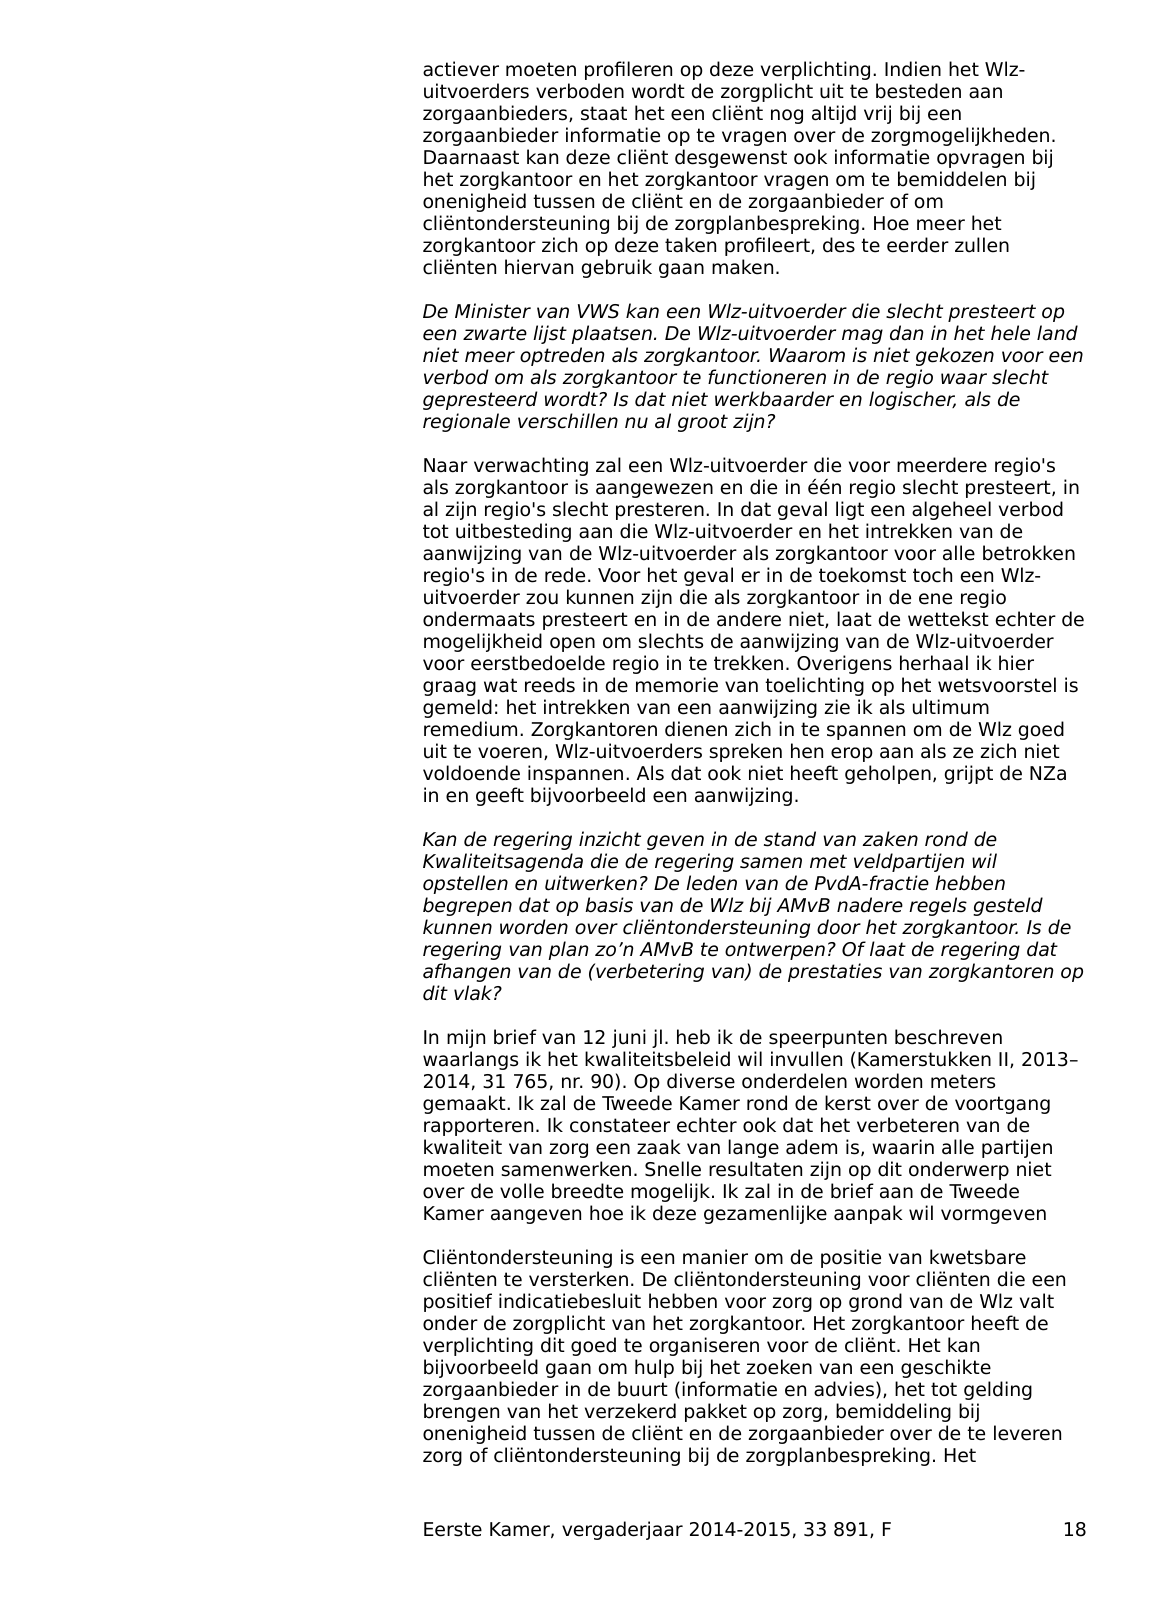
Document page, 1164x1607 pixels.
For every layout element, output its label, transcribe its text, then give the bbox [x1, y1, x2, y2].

text De Minister van VWS kan een Wlz-uitvoerder die slecht presteert op een zwarte lijst plaatsen. De Wlz-uitvoerder mag dan in het hele land niet meer optreden als zorgkantoor. Waarom is niet gekozen voor een verbod om als zorgkantoor te functioneren in de regio waar slecht gepresteerd wordt? Is dat niet werkbaarder en logischer, als de regionale verschillen nu al groot zijn? [422, 301, 1087, 433]
text actiever moeten profileren op deze verplichting. Indien het Wlz-uitvoerders verboden wordt de zorgplicht uit te besteden aan zorgaanbieders, staat het een cliënt nog altijd vrij bij een zorgaanbieder informatie op te vragen over de zorgmogelijkheden. Daarnaast kan deze cliënt desgewenst ook informatie opvragen bij het zorgkantoor en het zorgkantoor vragen om te bemiddelen bij onenigheid tussen de cliënt en de zorgaanbieder of om cliëntondersteuning bij de zorgplanbespreking. Hoe meer het zorgkantoor zich op deze taken profileert, des te eerder zullen cliënten hiervan gebruik gaan maken. [422, 59, 1087, 279]
text In mijn brief van 12 juni jl. heb ik de speerpunten beschreven waarlangs ik het kwaliteitsbeleid wil invullen (Kamerstukken II, 2013–2014, 31 765, nr. 90). Op diverse onderdelen worden meters gemaakt. Ik zal de Tweede Kamer rond de kerst over de voortgang rapporteren. Ik constateer echter ook dat het verbeteren van de kwaliteit van zorg een zaak van lange adem is, waarin alle partijen moeten samenwerken. Snelle resultaten zijn op dit onderwerp niet over de volle breedte mogelijk. Ik zal in de brief aan de Tweede Kamer aangeven hoe ik deze gezamenlijke aanpak wil vormgeven [422, 1027, 1087, 1225]
text Cliëntondersteuning is een manier om de positie van kwetsbare cliënten te versterken. De cliëntondersteuning voor cliënten die een positief indicatiebesluit hebben voor zorg op grond van de Wlz valt onder de zorgplicht van het zorgkantoor. Het zorgkantoor heeft de verplichting dit goed te organiseren voor de cliënt. Het kan bijvoorbeeld gaan om hulp bij het zoeken van een geschikte zorgaanbieder in de buurt (informatie en advies), het tot gelding brengen van het verzekerd pakket op zorg, bemiddeling bij onenigheid tussen de cliënt en de zorgaanbieder over de te leveren zorg of cliëntondersteuning bij de zorgplanbespreking. Het [422, 1247, 1087, 1467]
text Naar verwachting zal een Wlz-uitvoerder die voor meerdere regio's als zorgkantoor is aangewezen en die in één regio slecht presteert, in al zijn regio's slecht presteren. In dat geval ligt een algeheel verbod tot uitbesteding aan die Wlz-uitvoerder en het intrekken van de aanwijzing van de Wlz-uitvoerder als zorgkantoor voor alle betrokken regio's in de rede. Voor het geval er in de toekomst toch een Wlz-uitvoerder zou kunnen zijn die als zorgkantoor in de ene regio ondermaats presteert en in de andere niet, laat de wettekst echter de mogelijkheid open om slechts de aanwijzing van de Wlz-uitvoerder voor eerstbedoelde regio in te trekken. Overigens herhaal ik hier graag wat reeds in de memorie van toelichting op het wetsvoorstel is gemeld: het intrekken van een aanwijzing zie ik als ultimum remedium. Zorgkantoren dienen zich in te spannen om de Wlz goed uit te voeren, Wlz-uitvoerders spreken hen erop aan als ze zich niet voldoende inspannen. Als dat ook niet heeft geholpen, grijpt de NZa in en geeft bijvoorbeeld een aanwijzing. [422, 455, 1087, 807]
text Kan de regering inzicht geven in de stand van zaken rond de Kwaliteitsagenda die de regering samen met veldpartijen wil opstellen en uitwerken? De leden van de PvdA-fractie hebben begrepen dat op basis van de Wlz bij AMvB nadere regels gesteld kunnen worden over cliëntondersteuning door het zorgkantoor. Is de regering van plan zo’n AMvB te ontwerpen? Of laat de regering dat afhangen van de (verbetering van) de prestaties van zorgkantoren op dit vlak? [422, 829, 1087, 1005]
